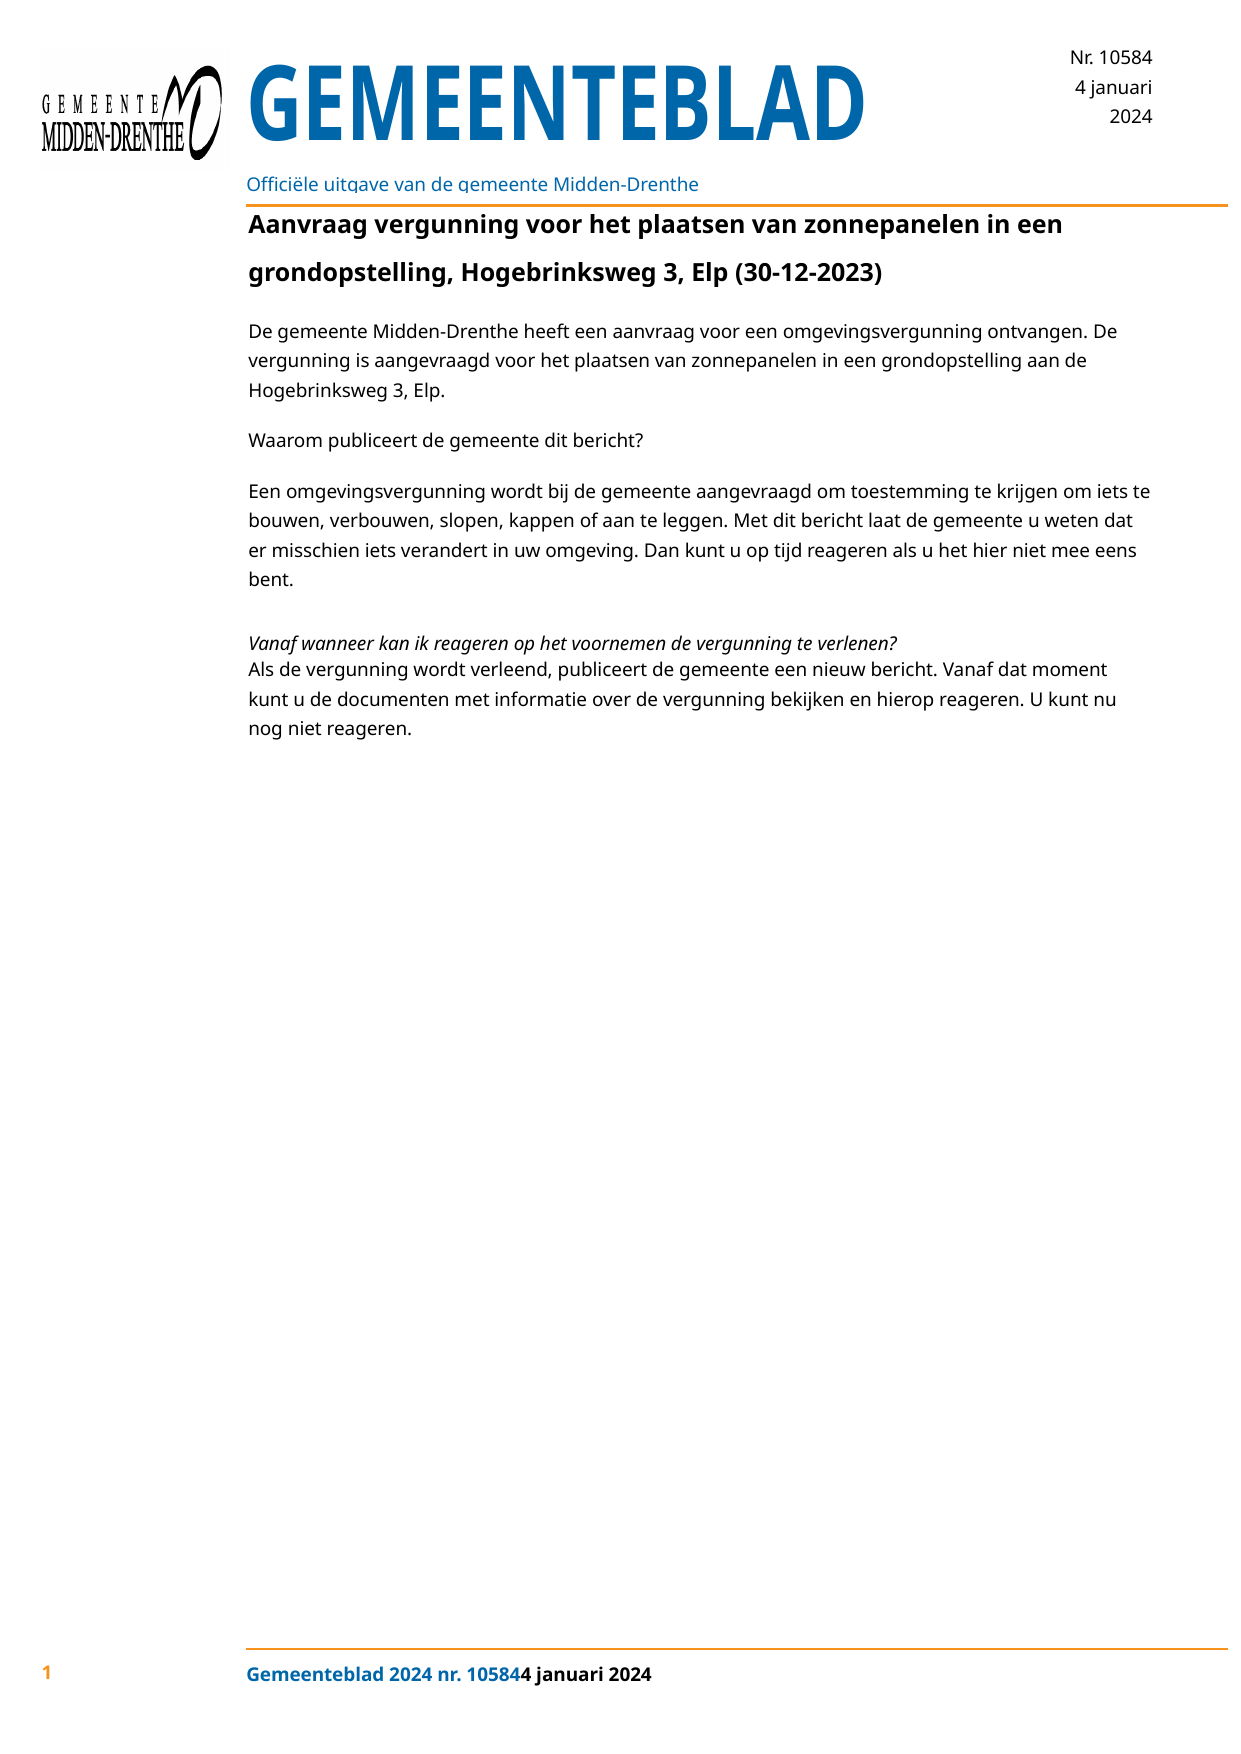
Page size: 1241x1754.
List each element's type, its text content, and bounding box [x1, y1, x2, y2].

text Een omgevingsvergunning wordt bij de gemeente aangevraagd om toestemming te krijgen om iets te bouwen, verbouwen, slopen, kappen of aan te leggen. Met dit bericht laat de gemeente u weten dat er misschien iets verandert in uw omgeving. Dan kunt u op tijd reageren als u het hier niet mee eens bent. [248, 478, 1152, 592]
text Aanvraag vergunning voor het plaatsen van zonnepanelen in een grondopstelling, Hogebrinksweg 3, Elp (30-12-2023) [248, 207, 1152, 288]
text Waarom publiceert de gemeente dit bericht? [248, 427, 1152, 453]
picture [41, 47, 231, 172]
text Als de vergunning wordt verleend, publiceert de gemeente een nieuw bericht. Vanaf dat moment kunt u de documenten met informatie over de vergunning bekijken en hierop reageren. U kunt nu nog niet reageren. [248, 656, 1152, 741]
text Vanaf wanneer kan ik reageren op het voornemen de vergunning te verlenen? [248, 631, 1152, 656]
text De gemeente Midden-Drenthe heeft een aanvraag voor een omgevingsvergunning ontvangen. De vergunning is aangevraagd voor het plaatsen van zonnepanelen in een grondopstelling aan de Hogebrinksweg 3, Elp. [248, 318, 1152, 403]
